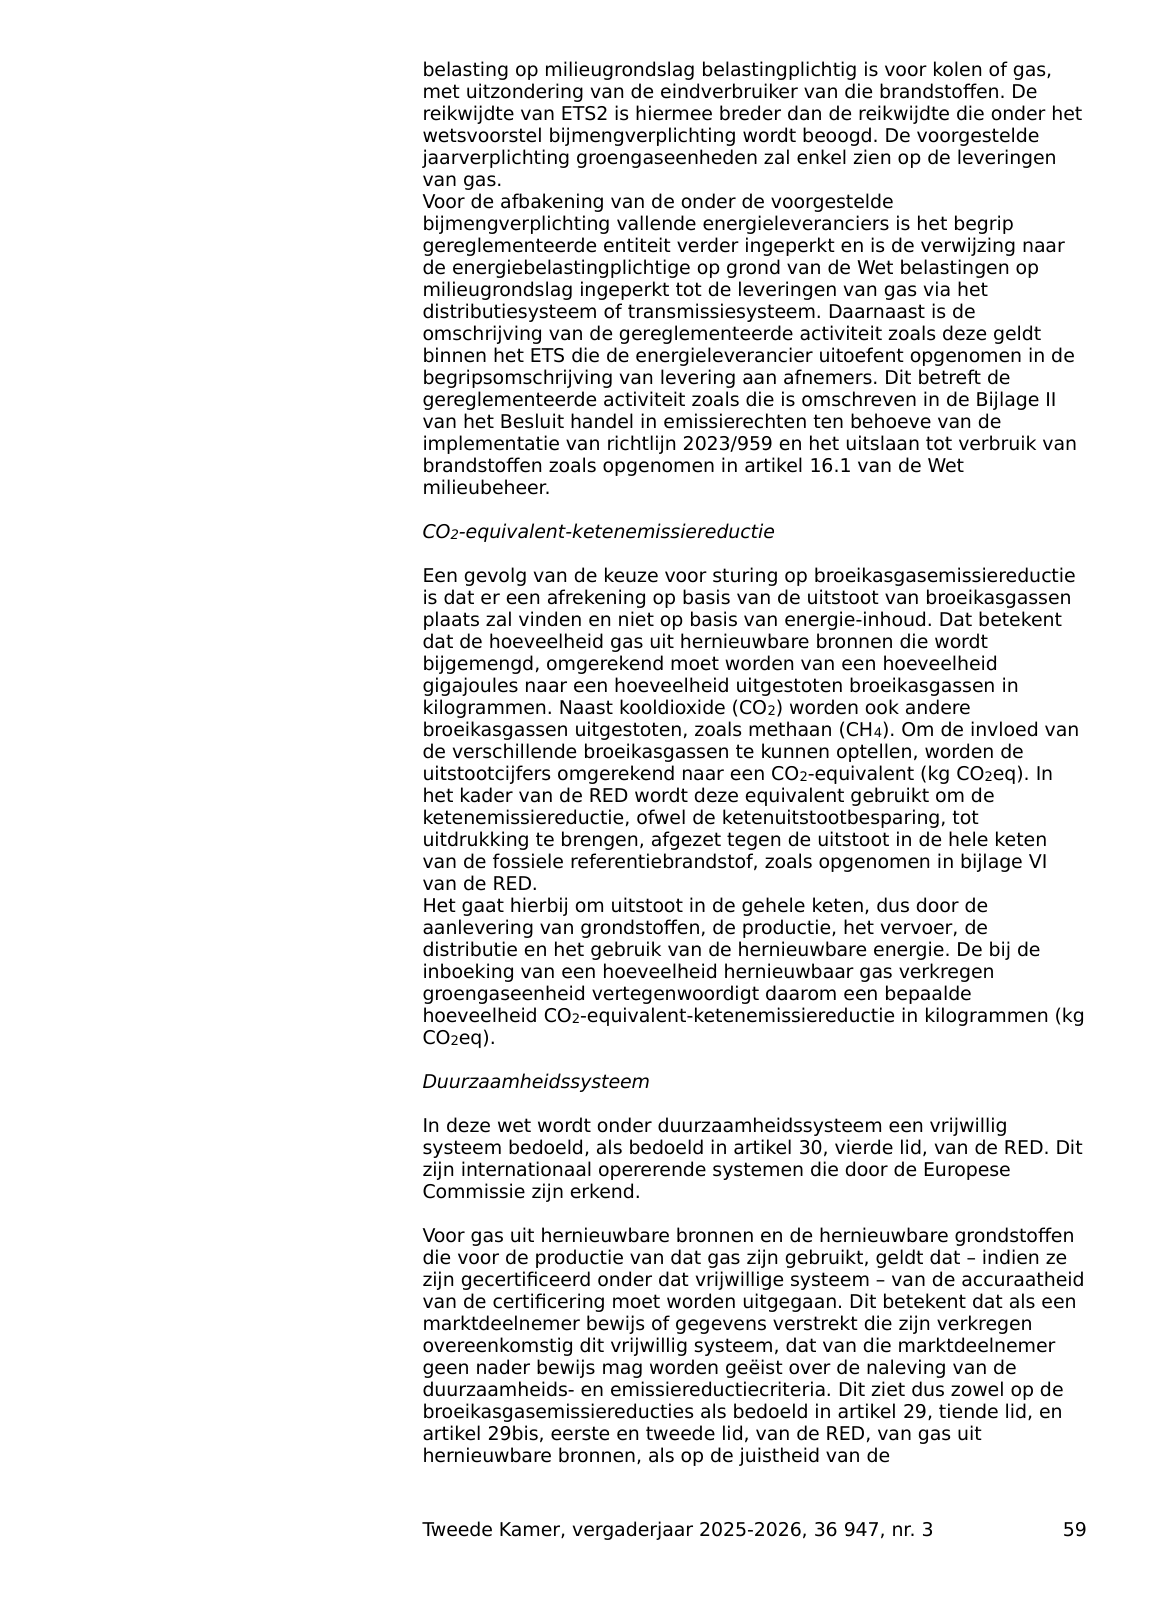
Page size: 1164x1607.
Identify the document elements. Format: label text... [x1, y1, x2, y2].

subtitle Duurzaamheidssysteem [422, 1071, 1087, 1093]
text Voor gas uit hernieuwbare bronnen en de hernieuwbare grondstoffen die voor de productie van dat gas zijn gebruikt, geldt dat – indien ze zijn gecertificeerd onder dat vrijwillige systeem – van de accuraatheid van de certificering moet worden uitgegaan. Dit betekent dat als een marktdeelnemer bewijs of gegevens verstrekt die zijn verkregen overeenkomstig dit vrijwillig systeem, dat van die marktdeelnemer geen nader bewijs mag worden geëist over de naleving van de duurzaamheids- en emissiereductiecriteria. Dit ziet dus zowel op de broeikasgasemissiereducties als bedoeld in artikel 29, tiende lid, en artikel 29bis, eerste en tweede lid, van de RED, van gas uit hernieuwbare bronnen, als op de juistheid van de [422, 1225, 1087, 1467]
text Voor de afbakening van de onder de voorgestelde bijmengverplichting vallende energieleveranciers is het begrip gereglementeerde entiteit verder ingeperkt en is de verwijzing naar de energiebelastingplichtige op grond van de Wet belastingen op milieugrondslag ingeperkt tot de leveringen van gas via het distributiesysteem of transmissiesysteem. Daarnaast is de omschrijving van de gereglementeerde activiteit zoals deze geldt binnen het ETS die de energieleverancier uitoefent opgenomen in de begripsomschrijving van levering aan afnemers. Dit betreft de gereglementeerde activiteit zoals die is omschreven in de Bijlage II van het Besluit handel in emissierechten ten behoeve van de implementatie van richtlijn 2023/959 en het uitslaan tot verbruik van brandstoffen zoals opgenomen in artikel 16.1 van de Wet milieubeheer. [422, 191, 1087, 499]
subtitle CO2-equivalent-ketenemissiereductie [422, 521, 1087, 543]
text Het gaat hierbij om uitstoot in de gehele keten, dus door de aanlevering van grondstoffen, de productie, het vervoer, de distributie en het gebruik van de hernieuwbare energie. De bij de inboeking van een hoeveelheid hernieuwbaar gas verkregen groengaseenheid vertegenwoordigt daarom een bepaalde hoeveelheid CO2-equivalent-ketenemissiereductie in kilogrammen (kg CO2eq). [422, 895, 1087, 1048]
text In deze wet wordt onder duurzaamheidssysteem een vrijwillig systeem bedoeld, als bedoeld in artikel 30, vierde lid, van de RED. Dit zijn internationaal opererende systemen die door de Europese Commissie zijn erkend. [422, 1115, 1087, 1203]
text Een gevolg van de keuze voor sturing op broeikasgasemissiereductie is dat er een afrekening op basis van de uitstoot van broeikasgassen plaats zal vinden en niet op basis van energie-inhoud. Dat betekent dat de hoeveelheid gas uit hernieuwbare bronnen die wordt bijgemengd, omgerekend moet worden van een hoeveelheid gigajoules naar een hoeveelheid uitgestoten broeikasgassen in kilogrammen. Naast kooldioxide (CO2) worden ook andere broeikasgassen uitgestoten, zoals methaan (CH4). Om de invloed van de verschillende broeikasgassen te kunnen optellen, worden de uitstootcijfers omgerekend naar een CO2-equivalent (kg CO2eq). In het kader van de RED wordt deze equivalent gebruikt om de ketenemissiereductie, ofwel de ketenuitstootbesparing, tot uitdrukking te brengen, afgezet tegen de uitstoot in de hele keten van de fossiele referentiebrandstof, zoals opgenomen in bijlage VI van de RED. [422, 565, 1087, 895]
text belasting op milieugrondslag belastingplichtig is voor kolen of gas, met uitzondering van de eindverbruiker van die brandstoffen. De reikwijdte van ETS2 is hiermee breder dan de reikwijdte die onder het wetsvoorstel bijmengverplichting wordt beoogd. De voorgestelde jaarverplichting groengaseenheden zal enkel zien op de leveringen van gas. [422, 59, 1087, 191]
